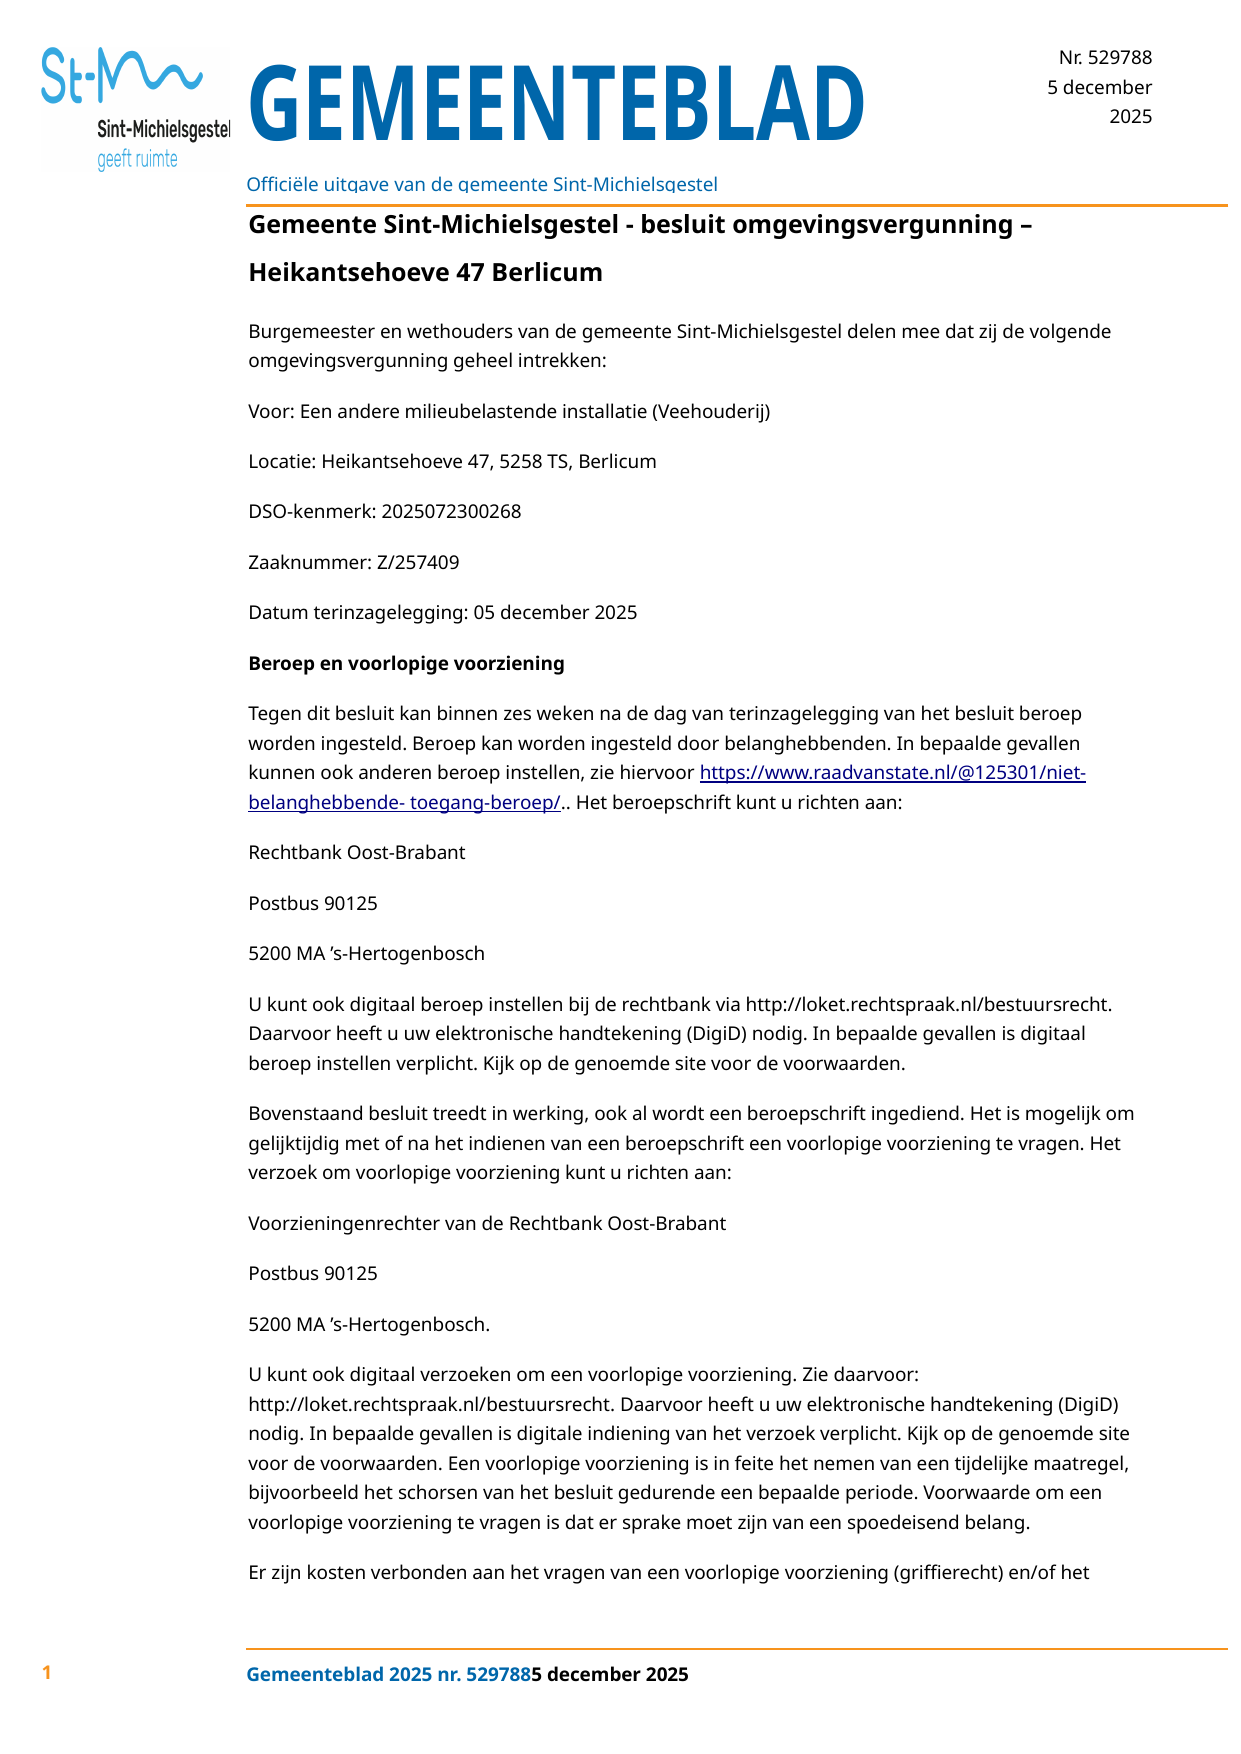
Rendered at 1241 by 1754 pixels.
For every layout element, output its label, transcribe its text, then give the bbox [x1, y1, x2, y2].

text 5200 MA ’s-Hertogenbosch. [248, 1311, 1152, 1337]
text Voor: Een andere milieubelastende installatie (Veehouderij) [248, 398, 1152, 424]
text Beroep en voorlopige voorziening [248, 650, 1152, 676]
text Postbus 90125 [248, 890, 1152, 916]
text U kunt ook digitaal beroep instellen bij de rechtbank via http://loket.rechtspraak.nl/bestuursrecht. Daarvoor heeft u uw elektronische handtekening (DigiD) nodig. In bepaalde gevallen is digitaal beroep instellen verplicht. Kijk op de genoemde site voor de voorwaarden. [248, 991, 1152, 1076]
text Postbus 90125 [248, 1260, 1152, 1286]
text 5200 MA ’s-Hertogenbosch [248, 940, 1152, 966]
text Gemeente Sint-Michielsgestel - besluit omgevingsvergunning – Heikantsehoeve 47 Berlicum [248, 207, 1152, 288]
text Burgemeester en wethouders van de gemeente Sint-Michielsgestel delen mee dat zij de volgende omgevingsvergunning geheel intrekken: [248, 318, 1152, 373]
text Datum terinzagelegging: 05 december 2025 [248, 599, 1152, 625]
text Locatie: Heikantsehoeve 47, 5258 TS, Berlicum [248, 448, 1152, 474]
text Zaaknummer: Z/257409 [248, 549, 1152, 575]
text Er zijn kosten verbonden aan het vragen van een voorlopige voorziening (griffierecht) en/of het [248, 1559, 1152, 1585]
text Bovenstaand besluit treedt in werking, ook al wordt een beroepschrift ingediend. Het is mogelijk om gelijktijdig met of na het indienen van een beroepschrift een voorlopige voorziening te vragen. Het verzoek om voorlopige voorziening kunt u richten aan: [248, 1100, 1152, 1185]
text DSO-kenmerk: 2025072300268 [248, 499, 1152, 524]
text Voorzieningenrechter van de Rechtbank Oost-Brabant [248, 1210, 1152, 1236]
text U kunt ook digitaal verzoeken om een voorlopige voorziening. Zie daarvoor: http://loket.rechtspraak.nl/bestuursrecht. Daarvoor heeft u uw elektronische handtekening (DigiD) nodig. In bepaalde gevallen is digitale indiening van het verzoek verplicht. Kijk op de genoemde site voor de voorwaarden. Een voorlopige voorziening is in feite het nemen van een tijdelijke maatregel, bijvoorbeeld het schorsen van het besluit gedurende een bepaalde periode. Voorwaarde om een voorlopige voorziening te vragen is dat er sprake moet zijn van een spoedeisend belang. [248, 1361, 1152, 1535]
text Rechtbank Oost-Brabant [248, 839, 1152, 865]
picture [41, 47, 231, 172]
text Tegen dit besluit kan binnen zes weken na de dag van terinzagelegging van het besluit beroep worden ingesteld. Beroep kan worden ingesteld door belanghebbenden. In bepaalde gevallen kunnen ook anderen beroep instellen, zie hiervoor https://www.raadvanstate.nl/@125301/niet-belanghebbende- toegang-beroep/.. Het beroepschrift kunt u richten aan: [248, 700, 1152, 815]
